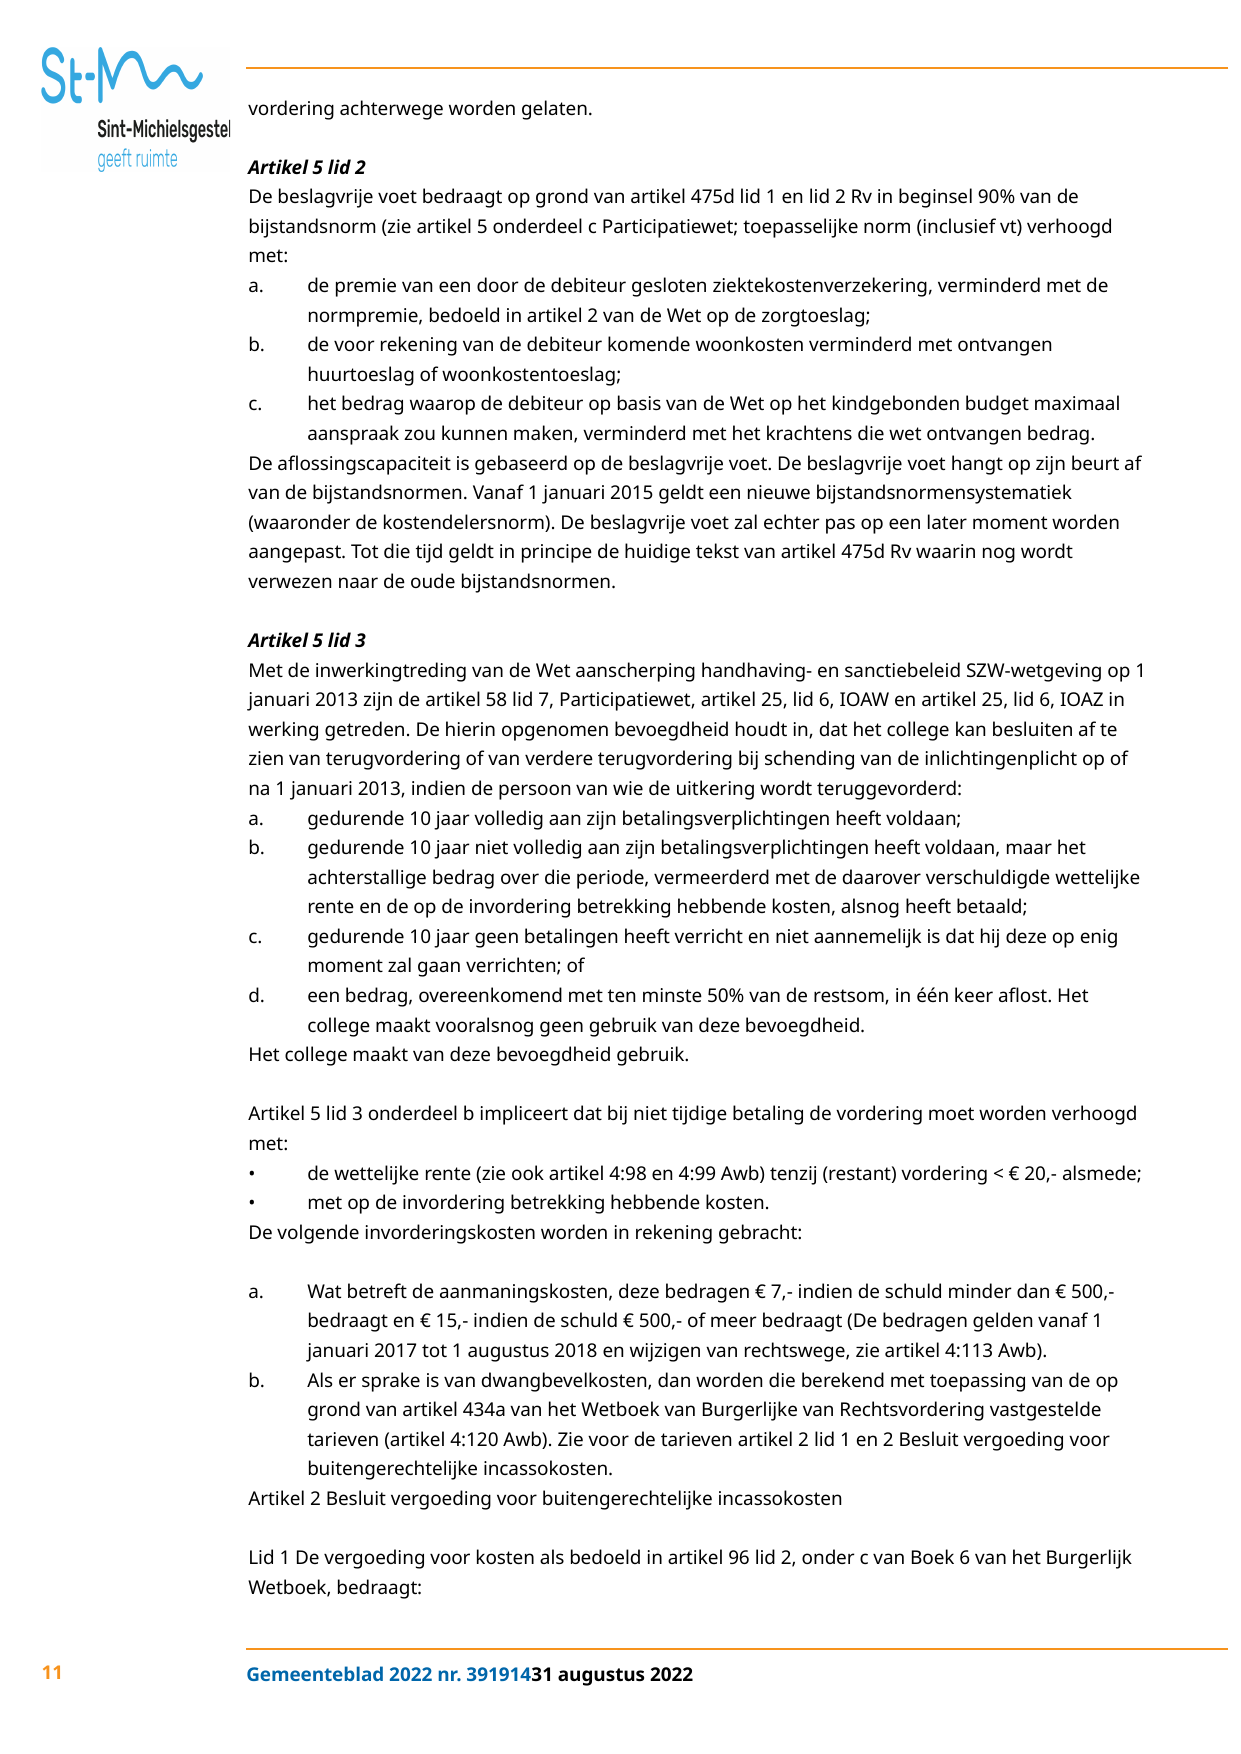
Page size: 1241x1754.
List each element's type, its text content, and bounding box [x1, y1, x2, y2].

list gedurende 10 jaar volledig aan zijn betalingsverplichtingen heeft voldaan; [248, 805, 1152, 831]
list de wettelijke rente (zie ook artikel 4:98 en 4:99 Awb) tenzij (restant) vordering < € 20,- alsmede; [248, 1160, 1152, 1186]
list gedurende 10 jaar geen betalingen heeft verricht en niet aannemelijk is dat hij deze op enig moment zal gaan verrichten; of [248, 923, 1152, 978]
list Wat betreft de aanmaningskosten, deze bedragen € 7,- indien de schuld minder dan € 500,- bedraagt en € 15,- indien de schuld € 500,- of meer bedraagt (De bedragen gelden vanaf 1 januari 2017 tot 1 augustus 2018 en wijzigen van rechtswege, zie artikel 4:113 Awb). [248, 1278, 1152, 1363]
list met op de invordering betrekking hebbende kosten. [248, 1189, 1152, 1215]
text Het college maakt van deze bevoegdheid gebruik. [248, 1041, 1152, 1067]
list gedurende 10 jaar niet volledig aan zijn betalingsverplichtingen heeft voldaan, maar het achterstallige bedrag over die periode, vermeerderd met de daarover verschuldigde wettelijke rente en de op de invordering betrekking hebbende kosten, alsnog heeft betaald; [248, 834, 1152, 919]
list een bedrag, overeenkomend met ten minste 50% van de restsom, in één keer aflost. Het college maakt vooralsnog geen gebruik van deze bevoegdheid. [248, 982, 1152, 1038]
list het bedrag waarop de debiteur op basis van de Wet op het kindgebonden budget maximaal aanspraak zou kunnen maken, verminderd met het krachtens die wet ontvangen bedrag. [248, 391, 1152, 446]
picture [41, 47, 231, 172]
list de premie van een door de debiteur gesloten ziektekostenverzekering, verminderd met de normpremie, bedoeld in artikel 2 van de Wet op de zorgtoeslag; [248, 272, 1152, 328]
text De volgende invorderingskosten worden in rekening gebracht: [248, 1219, 1152, 1245]
list de voor rekening van de debiteur komende woonkosten verminderd met ontvangen huurtoeslag of woonkostentoeslag; [248, 331, 1152, 387]
text Met de inwerkingtreding van de Wet aanscherping handhaving- en sanctiebeleid SZW-wetgeving op 1 januari 2013 zijn de artikel 58 lid 7, Participatiewet, artikel 25, lid 6, IOAW en artikel 25, lid 6, IOAZ in werking getreden. De hierin opgenomen bevoegdheid houdt in, dat het college kan besluiten af te zien van terugvordering of van verdere terugvordering bij schending van de inlichtingenplicht op of na 1 januari 2013, indien de persoon van wie de uitkering wordt teruggevorderd: [248, 657, 1152, 801]
text vordering achterwege worden gelaten. [248, 95, 1152, 121]
text Artikel 2 Besluit vergoeding voor buitengerechtelijke incassokosten [248, 1485, 1152, 1511]
text De beslagvrije voet bedraagt op grond van artikel 475d lid 1 en lid 2 Rv in beginsel 90% van de bijstandsnorm (zie artikel 5 onderdeel c Participatiewet; toepasselijke norm (inclusief vt) verhoogd met: [248, 183, 1152, 268]
text Artikel 5 lid 2 [248, 154, 1152, 180]
text Artikel 5 lid 3 [248, 627, 1152, 653]
text Lid 1 De vergoeding voor kosten als bedoeld in artikel 96 lid 2, onder c van Boek 6 van het Burgerlijk Wetboek, bedraagt: [248, 1544, 1152, 1600]
text De aflossingscapaciteit is gebaseerd op de beslagvrije voet. De beslagvrije voet hangt op zijn beurt af van de bijstandsnormen. Vanaf 1 januari 2015 geldt een nieuwe bijstandsnormensystematiek (waaronder de kostendelersnorm). De beslagvrije voet zal echter pas op een later moment worden aangepast. Tot die tijd geldt in principe de huidige tekst van artikel 475d Rv waarin nog wordt verwezen naar de oude bijstandsnormen. [248, 450, 1152, 594]
text Artikel 5 lid 3 onderdeel b impliceert dat bij niet tijdige betaling de vordering moet worden verhoogd met: [248, 1101, 1152, 1156]
list Als er sprake is van dwangbevelkosten, dan worden die berekend met toepassing van de op grond van artikel 434a van het Wetboek van Burgerlijke van Rechtsvordering vastgestelde tarieven (artikel 4:120 Awb). Zie voor de tarieven artikel 2 lid 1 en 2 Besluit vergoeding voor buitengerechtelijke incassokosten. [248, 1367, 1152, 1481]
